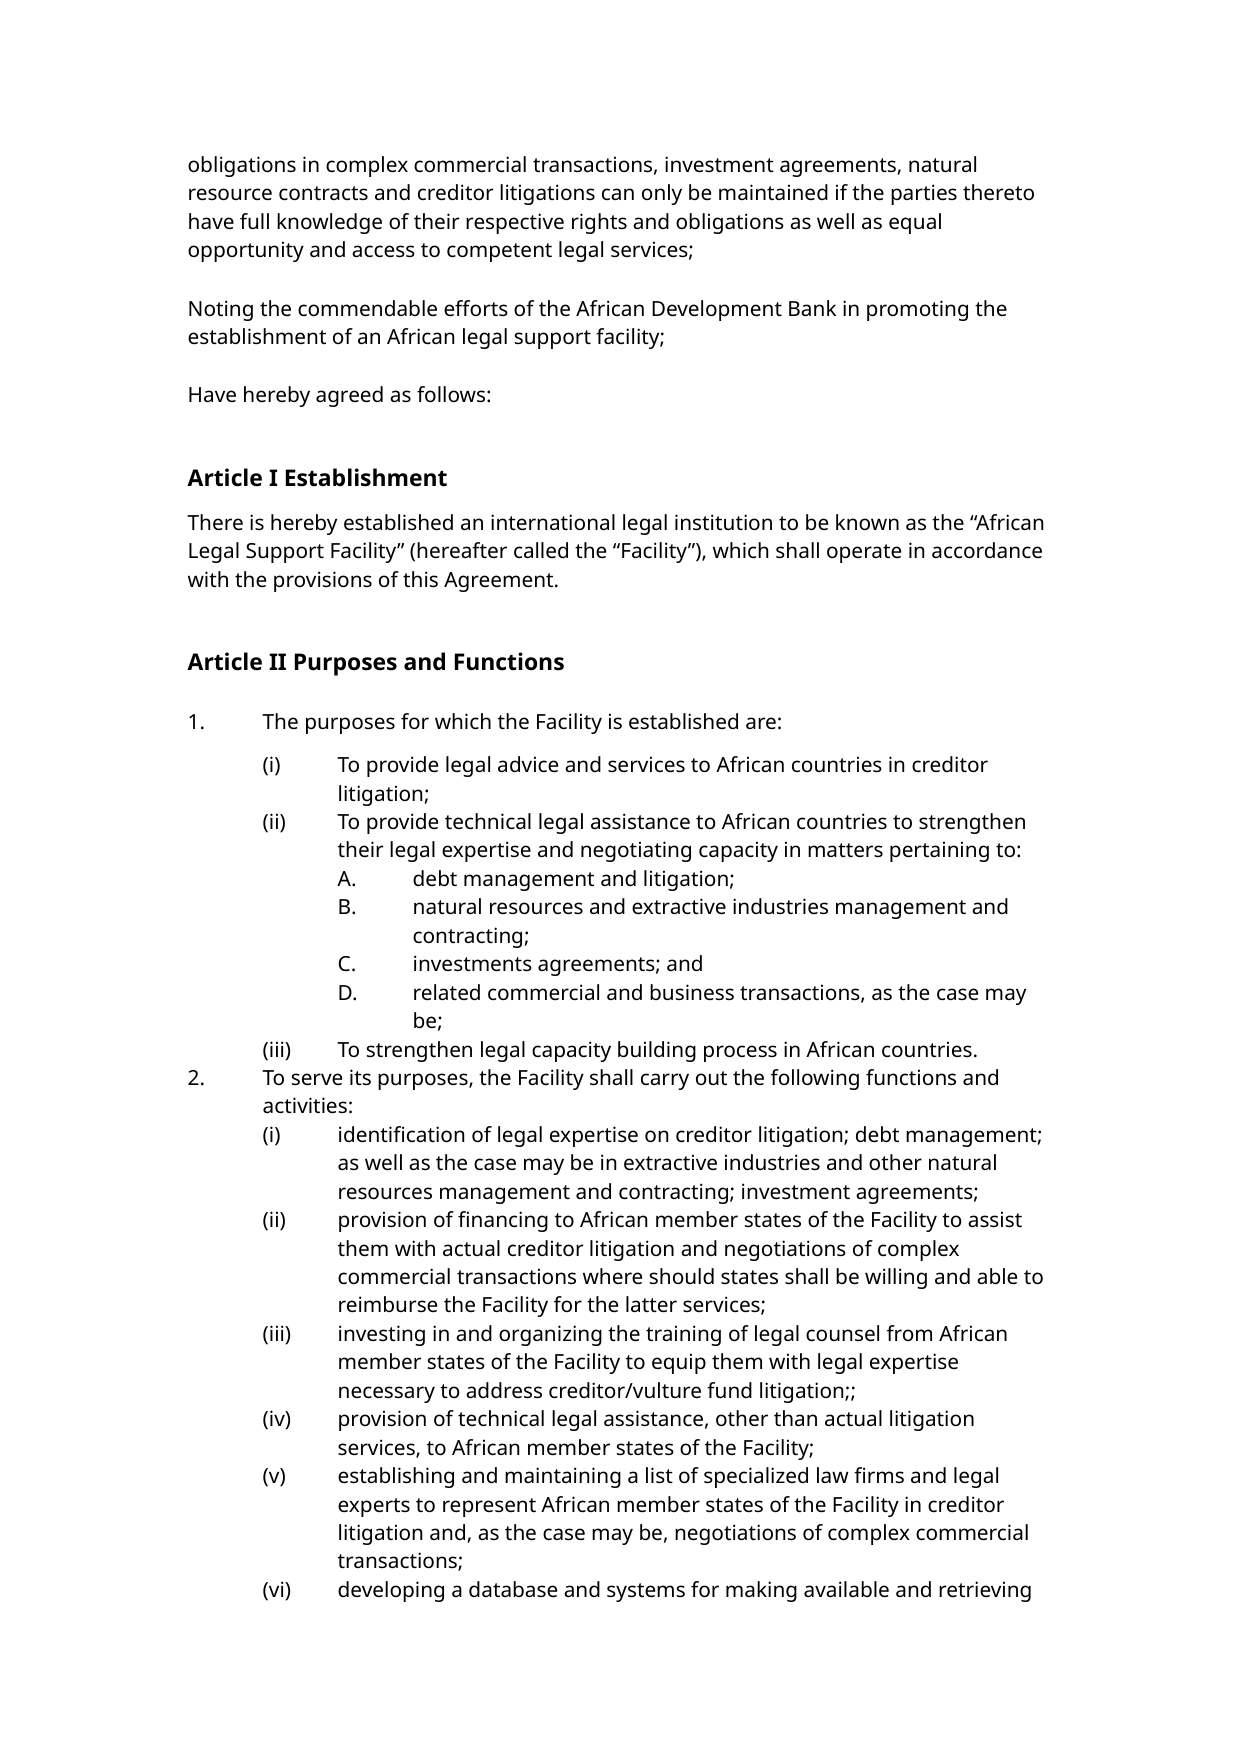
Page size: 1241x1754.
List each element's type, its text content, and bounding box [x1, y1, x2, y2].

list natural resources and extractive industries management and contracting; [337, 892, 1053, 949]
list identification of legal expertise on creditor litigation; debt management; as well as the case may be in extractive industries and other natural resources management and contracting; investment agreements; [262, 1120, 1053, 1205]
list developing a database and systems for making available and retrieving [262, 1575, 1053, 1603]
subtitle Article I Establishment [187, 462, 1053, 493]
list investments agreements; and [337, 949, 1053, 978]
list related commercial and business transactions, as the case may be; [337, 978, 1053, 1035]
subtitle Article II Purposes and Functions [187, 646, 1053, 677]
list debt management and litigation; [337, 864, 1053, 892]
list To strengthen legal capacity building process in African countries. [262, 1035, 1053, 1063]
list establishing and maintaining a list of specialized law firms and legal experts to represent African member states of the Facility in creditor litigation and, as the case may be, negotiations of complex commercial transactions; [262, 1461, 1053, 1575]
list investing in and organizing the training of legal counsel from African member states of the Facility to equip them with legal expertise necessary to address creditor/vulture fund litigation;; [262, 1319, 1053, 1404]
list The purposes for which the Facility is established are: [187, 707, 1053, 735]
list provision of technical legal assistance, other than actual litigation services, to African member states of the Facility; [262, 1404, 1053, 1461]
list To provide legal advice and services to African countries in creditor litigation; [262, 750, 1053, 807]
list provision of financing to African member states of the Facility to assist them with actual creditor litigation and negotiations of complex commercial transactions where should states shall be willing and able to reimburse the Facility for the latter services; [262, 1205, 1053, 1319]
text There is hereby established an international legal institution to be known as the “African Legal Support Facility” (hereafter called the “Facility”), which shall operate in accordance with the provisions of this Agreement. [187, 508, 1053, 593]
text Noting the commendable efforts of the African Development Bank in promoting the establishment of an African legal support facility; [187, 294, 1053, 351]
text Have hereby agreed as follows: [187, 381, 1053, 409]
text obligations in complex commercial transactions, investment agreements, natural resource contracts and creditor litigations can only be maintained if the parties thereto have full knowledge of their respective rights and obligations as well as equal opportunity and access to competent legal services; [187, 150, 1053, 264]
list To provide technical legal assistance to African countries to strengthen their legal expertise and negotiating capacity in matters pertaining to: [262, 807, 1053, 864]
list To serve its purposes, the Facility shall carry out the following functions and activities: [187, 1063, 1053, 1120]
